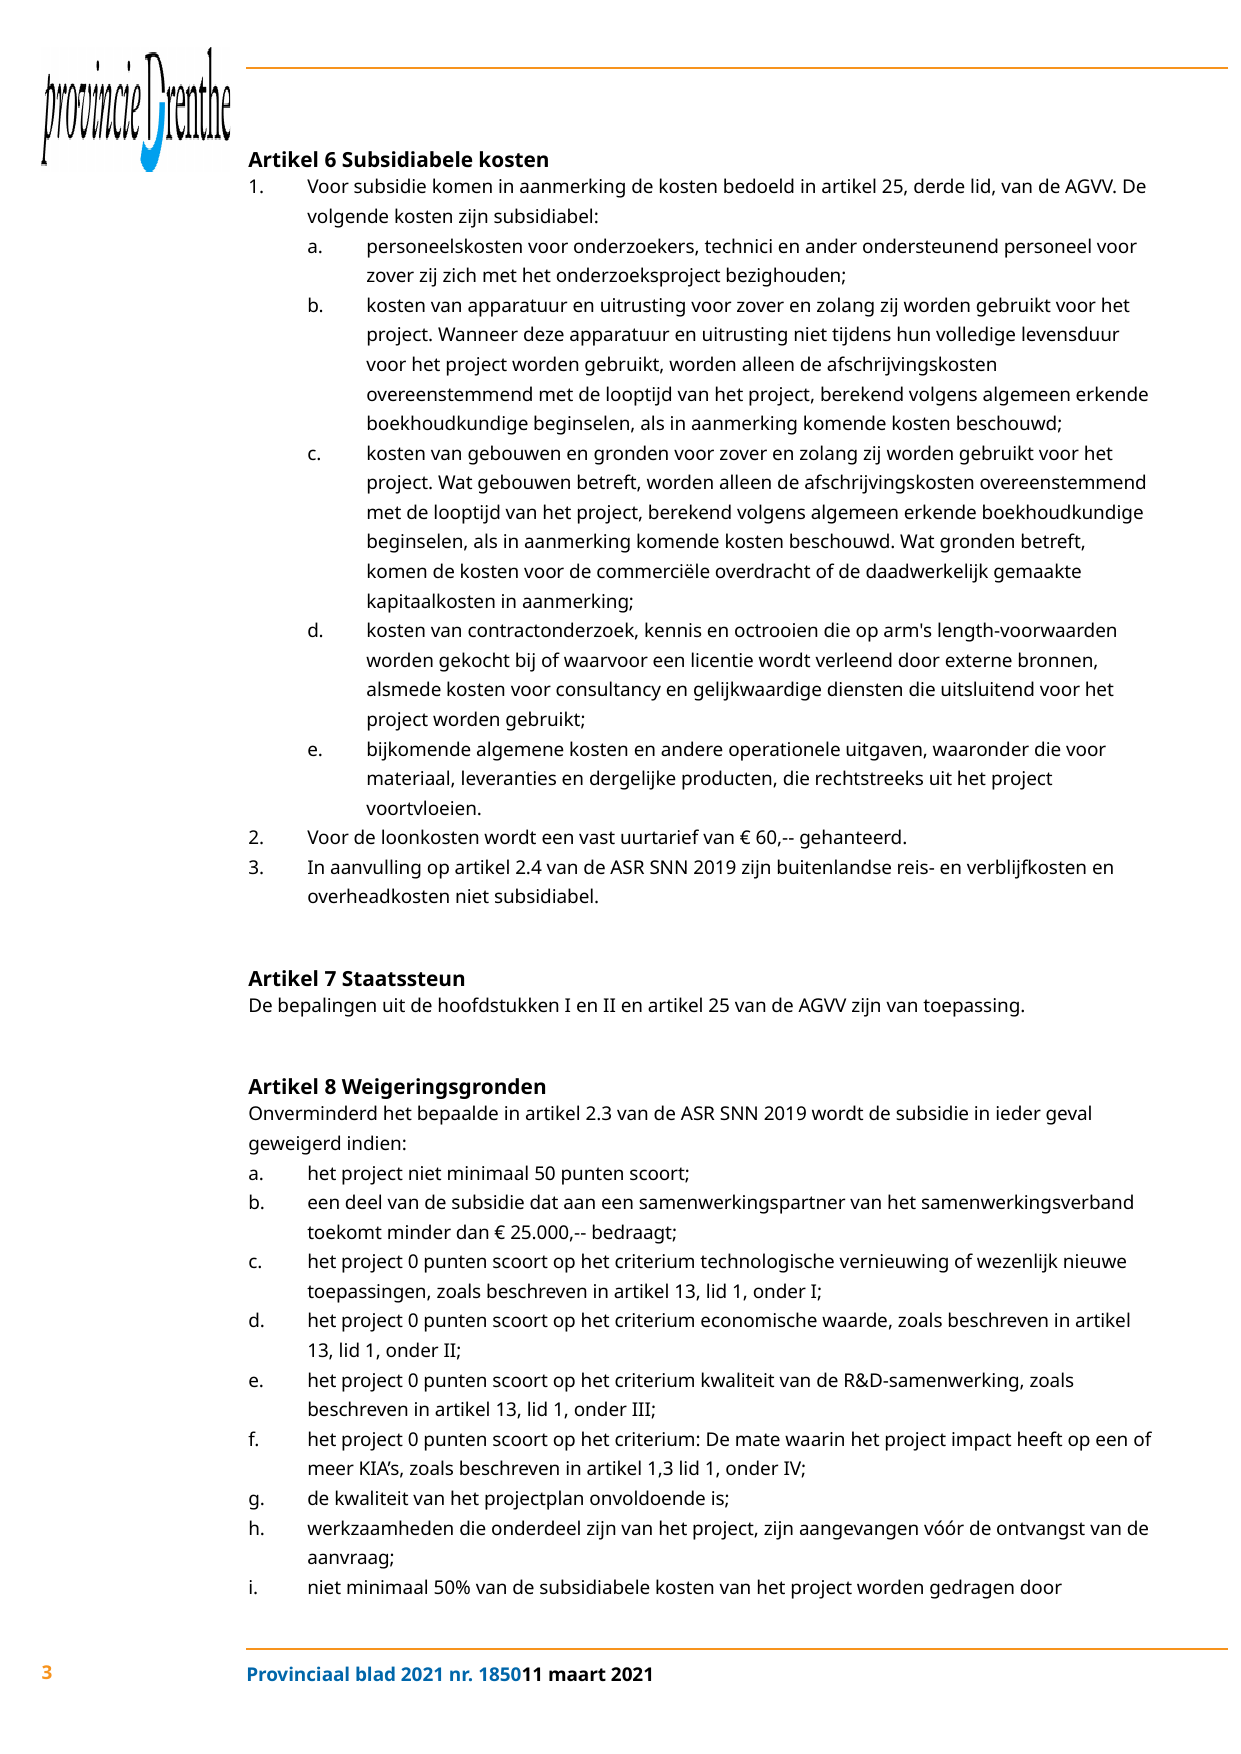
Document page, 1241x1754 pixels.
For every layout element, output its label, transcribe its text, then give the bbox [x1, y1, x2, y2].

list Voor subsidie komen in aanmerking de kosten bedoeld in artikel 25, derde lid, van de AGVV. De volgende kosten zijn subsidiabel: [248, 174, 1152, 229]
text De bepalingen uit de hoofdstukken I en II en artikel 25 van de AGVV zijn van toepassing. [248, 992, 1152, 1018]
list het project 0 punten scoort op het criterium kwaliteit van de R&D-samenwerking, zoals beschreven in artikel 13, lid 1, onder III; [248, 1367, 1152, 1422]
list de kwaliteit van het projectplan onvoldoende is; [248, 1485, 1152, 1511]
list het project 0 punten scoort op het criterium: De mate waarin het project impact heeft op een of meer KIA’s, zoals beschreven in artikel 1,3 lid 1, onder IV; [248, 1426, 1152, 1481]
list niet minimaal 50% van de subsidiabele kosten van het project worden gedragen door [248, 1574, 1152, 1599]
text Artikel 7 Staatssteun [248, 964, 1152, 992]
picture [41, 47, 231, 172]
list het project 0 punten scoort op het criterium economische waarde, zoals beschreven in artikel 13, lid 1, onder II; [248, 1308, 1152, 1363]
list kosten van contractonderzoek, kennis en octrooien die op arm's length-voorwaarden worden gekocht bij of waarvoor een licentie wordt verleend door externe bronnen, alsmede kosten voor consultancy en gelijkwaardige diensten die uitsluitend voor het project worden gebruikt; [307, 617, 1152, 732]
list het project niet minimaal 50 punten scoort; [248, 1160, 1152, 1185]
list Voor de loonkosten wordt een vast uurtarief van € 60,-- gehanteerd. [248, 824, 1152, 850]
list werkzaamheden die onderdeel zijn van het project, zijn aangevangen vóór de ontvangst van de aanvraag; [248, 1515, 1152, 1570]
list personeelskosten voor onderzoekers, technici en ander ondersteunend personeel voor zover zij zich met het onderzoeksproject bezighouden; [307, 233, 1152, 288]
list het project 0 punten scoort op het criterium technologische vernieuwing of wezenlijk nieuwe toepassingen, zoals beschreven in artikel 13, lid 1, onder I; [248, 1248, 1152, 1304]
list In aanvulling op artikel 2.4 van de ASR SNN 2019 zijn buitenlandse reis- en verblijfkosten en overheadkosten niet subsidiabel. [248, 854, 1152, 909]
text Artikel 6 Subsidiabele kosten [248, 145, 1152, 174]
text Artikel 8 Weigeringsgronden [248, 1072, 1152, 1101]
list bijkomende algemene kosten en andere operationele uitgaven, waaronder die voor materiaal, leveranties en dergelijke producten, die rechtstreeks uit het project voortvloeien. [307, 736, 1152, 821]
list kosten van gebouwen en gronden voor zover en zolang zij worden gebruikt voor het project. Wat gebouwen betreft, worden alleen de afschrijvingskosten overeenstemmend met de looptijd van het project, berekend volgens algemeen erkende boekhoudkundige beginselen, als in aanmerking komende kosten beschouwd. Wat gronden betreft, komen de kosten voor de commerciële overdracht of de daadwerkelijk gemaakte kapitaalkosten in aanmerking; [307, 440, 1152, 613]
text Onverminderd het bepaalde in artikel 2.3 van de ASR SNN 2019 wordt de subsidie in ieder geval geweigerd indien: [248, 1101, 1152, 1156]
list een deel van de subsidie dat aan een samenwerkingspartner van het samenwerkingsverband toekomt minder dan € 25.000,-- bedraagt; [248, 1189, 1152, 1244]
list kosten van apparatuur en uitrusting voor zover en zolang zij worden gebruikt voor het project. Wanneer deze apparatuur en uitrusting niet tijdens hun volledige levensduur voor het project worden gebruikt, worden alleen de afschrijvingskosten overeenstemmend met de looptijd van het project, berekend volgens algemeen erkende boekhoudkundige beginselen, als in aanmerking komende kosten beschouwd; [307, 292, 1152, 436]
